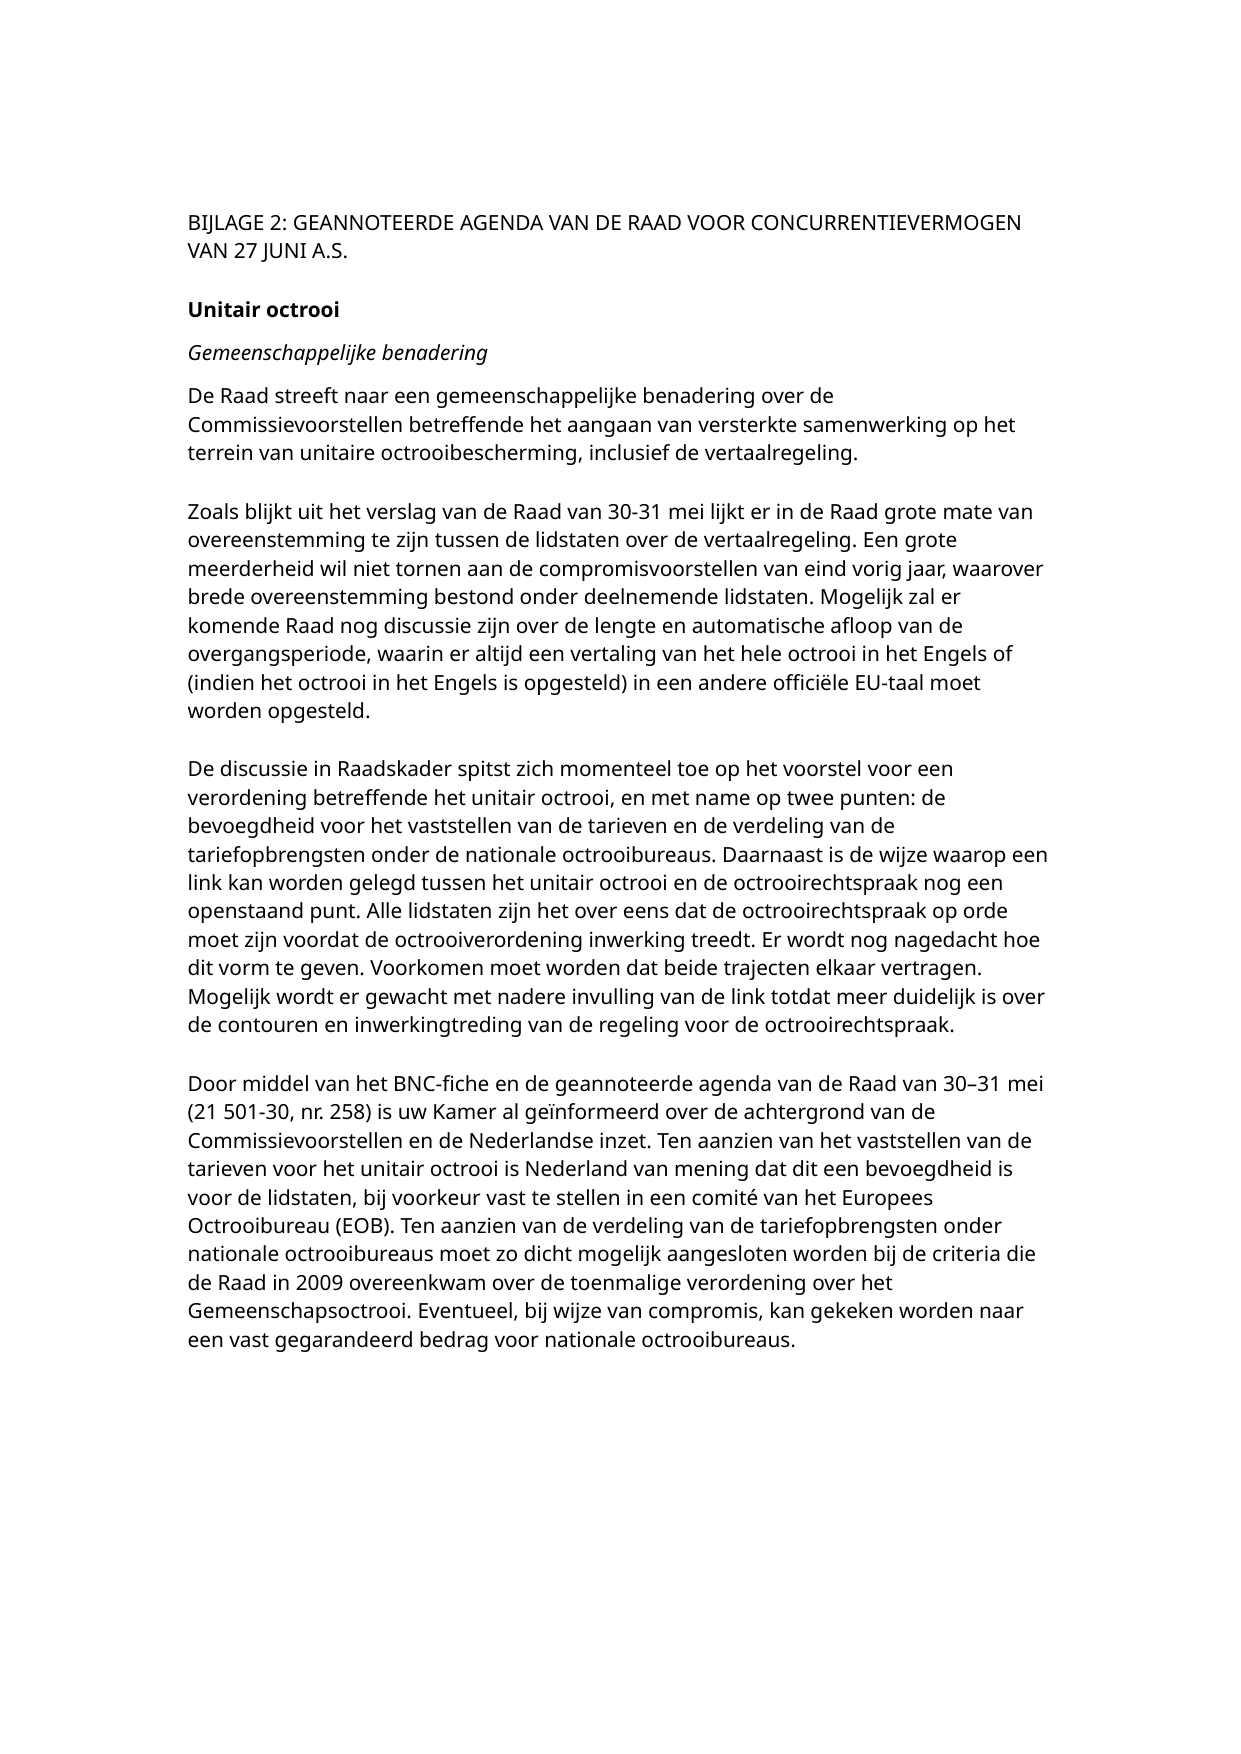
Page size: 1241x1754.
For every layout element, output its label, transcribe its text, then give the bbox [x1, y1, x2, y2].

subtitle BIJLAGE 2: GEANNOTEERDE AGENDA VAN DE RAAD VOOR CONCURRENTIEVERMOGEN VAN 27 JUNI A.S. [187, 208, 1053, 265]
text Gemeenschappelijke benadering [187, 338, 1053, 367]
text Zoals blijkt uit het verslag van de Raad van 30-31 mei lijkt er in de Raad grote mate van overeenstemming te zijn tussen de lidstaten over de vertaalregeling. Een grote meerderheid wil niet tornen aan de compromisvoorstellen van eind vorig jaar, waarover brede overeenstemming bestond onder deelnemende lidstaten. Mogelijk zal er komende Raad nog discussie zijn over de lengte en automatische afloop van de overgangsperiode, waarin er altijd een vertaling van het hele octrooi in het Engels of (indien het octrooi in het Engels is opgesteld) in een andere officiële EU-taal moet worden opgesteld. [187, 497, 1053, 724]
text Door middel van het BNC-fiche en de geannoteerde agenda van de Raad van 30–31 mei (21 501-30, nr. 258) is uw Kamer al geïnformeerd over de achtergrond van de Commissievoorstellen en de Nederlandse inzet. Ten aanzien van het vaststellen van de tarieven voor het unitair octrooi is Nederland van mening dat dit een bevoegdheid is voor de lidstaten, bij voorkeur vast te stellen in een comité van het Europees Octrooibureau (EOB). Ten aanzien van de verdeling van de tariefopbrengsten onder nationale octrooibureaus moet zo dicht mogelijk aangesloten worden bij de criteria die de Raad in 2009 overeenkwam over de toenmalige verordening over het Gemeenschapsoctrooi. Eventueel, bij wijze van compromis, kan gekeken worden naar een vast gegarandeerd bedrag voor nationale octrooibureaus. [187, 1069, 1053, 1353]
text Unitair octrooi [187, 295, 1053, 323]
text De discussie in Raadskader spitst zich momenteel toe op het voorstel voor een verordening betreffende het unitair octrooi, en met name op twee punten: de bevoegdheid voor het vaststellen van de tarieven en de verdeling van de tariefopbrengsten onder de nationale octrooibureaus. Daarnaast is de wijze waarop een link kan worden gelegd tussen het unitair octrooi en de octrooirechtspraak nog een openstaand punt. Alle lidstaten zijn het over eens dat de octrooirechtspraak op orde moet zijn voordat de octrooiverordening inwerking treedt. Er wordt nog nagedacht hoe dit vorm te geven. Voorkomen moet worden dat beide trajecten elkaar vertragen. Mogelijk wordt er gewacht met nadere invulling van de link totdat meer duidelijk is over de contouren en inwerkingtreding van de regeling voor de octrooirechtspraak. [187, 754, 1053, 1039]
text De Raad streeft naar een gemeenschappelijke benadering over de Commissievoorstellen betreffende het aangaan van versterkte samenwerking op het terrein van unitaire octrooibescherming, inclusief de vertaalregeling. [187, 382, 1053, 467]
